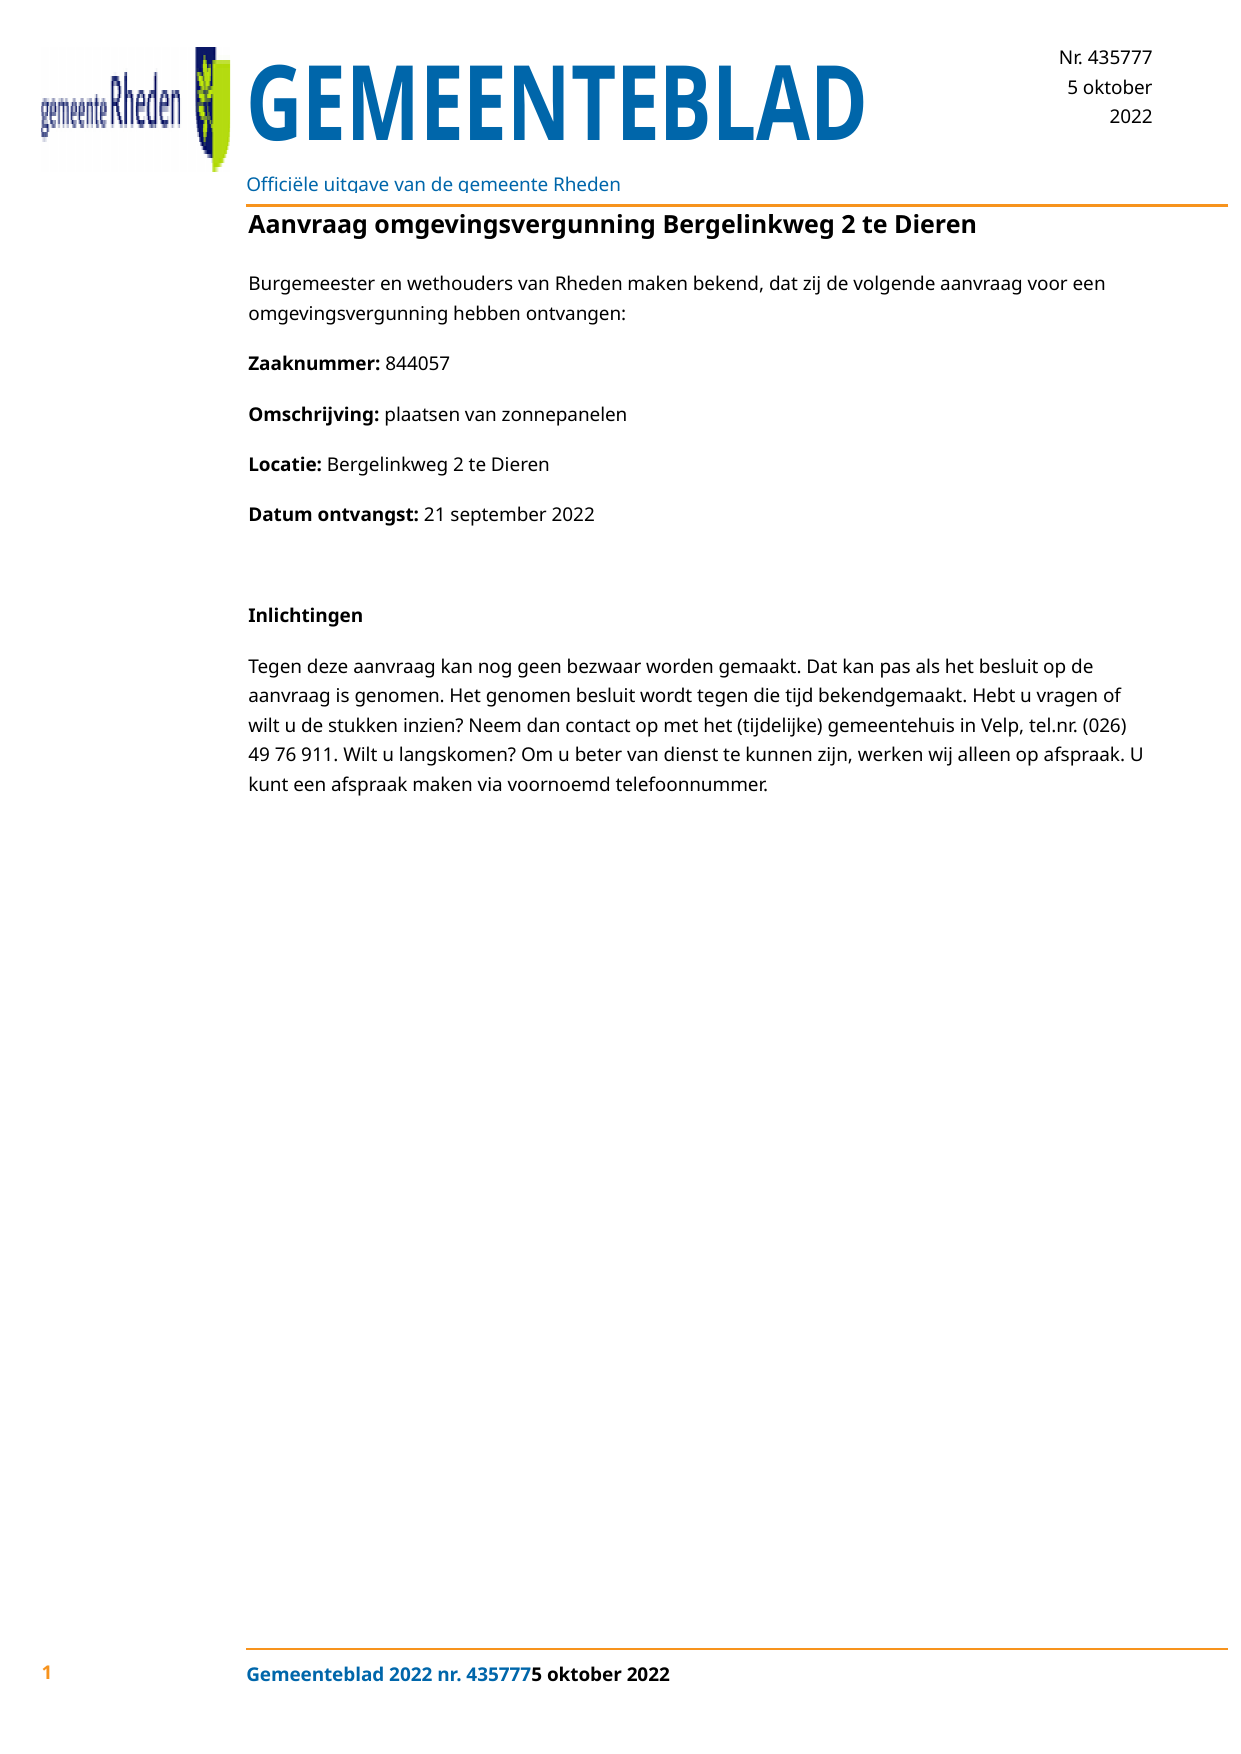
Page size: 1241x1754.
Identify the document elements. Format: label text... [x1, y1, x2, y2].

text Omschrijving: plaatsen van zonnepanelen [248, 401, 1152, 426]
picture [41, 47, 231, 172]
text Burgemeester en wethouders van Rheden maken bekend, dat zij de volgende aanvraag voor een omgevingsvergunning hebben ontvangen: [248, 270, 1152, 326]
text Zaaknummer: 844057 [248, 350, 1152, 376]
text Inlichtingen [248, 602, 1152, 628]
text Datum ontvangst: 21 september 2022 [248, 502, 1152, 527]
text Locatie: Bergelinkweg 2 te Dieren [248, 451, 1152, 477]
text Tegen deze aanvraag kan nog geen bezwaar worden gemaakt. Dat kan pas als het besluit op de aanvraag is genomen. Het genomen besluit wordt tegen die tijd bekendgemaakt. Hebt u vragen of wilt u de stukken inzien? Neem dan contact op met het (tijdelijke) gemeentehuis in Velp, tel.nr. (026) 49 76 911. Wilt u langskomen? Om u beter van dienst te kunnen zijn, werken wij alleen op afspraak. U kunt een afspraak maken via voornoemd telefoonnummer. [248, 653, 1152, 797]
text Aanvraag omgevingsvergunning Bergelinkweg 2 te Dieren [248, 207, 1152, 241]
